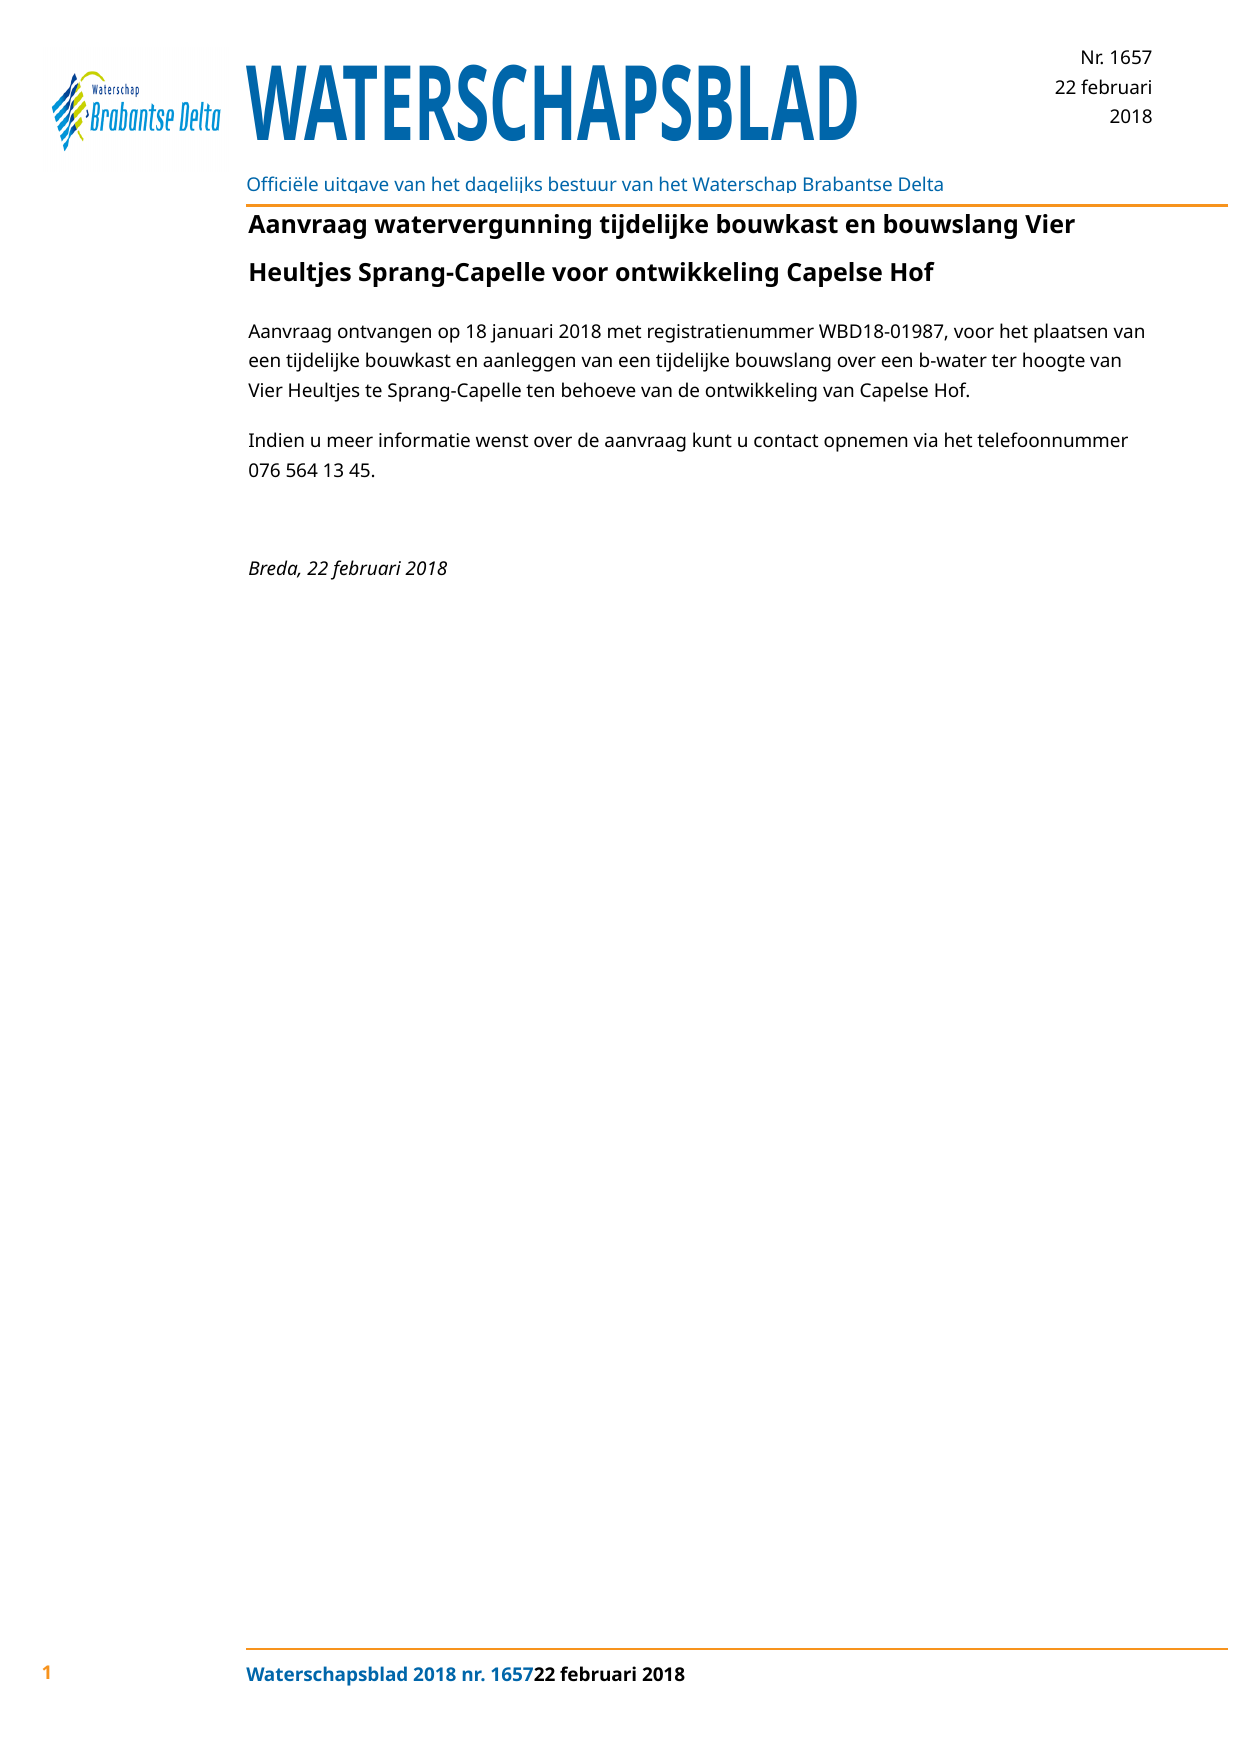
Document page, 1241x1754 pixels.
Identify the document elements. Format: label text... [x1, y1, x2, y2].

text Breda, 22 februari 2018 [248, 555, 1152, 581]
text Aanvraag watervergunning tijdelijke bouwkast en bouwslang Vier Heultjes Sprang-Capelle voor ontwikkeling Capelse Hof [248, 207, 1152, 288]
picture [41, 47, 231, 172]
text Indien u meer informatie wenst over de aanvraag kunt u contact opnemen via het telefoonnummer 076 564 13 45. [248, 427, 1152, 483]
text Aanvraag ontvangen op 18 januari 2018 met registratienummer WBD18-01987, voor het plaatsen van een tijdelijke bouwkast en aanleggen van een tijdelijke bouwslang over een b-water ter hoogte van Vier Heultjes te Sprang-Capelle ten behoeve van de ontwikkeling van Capelse Hof. [248, 318, 1152, 403]
